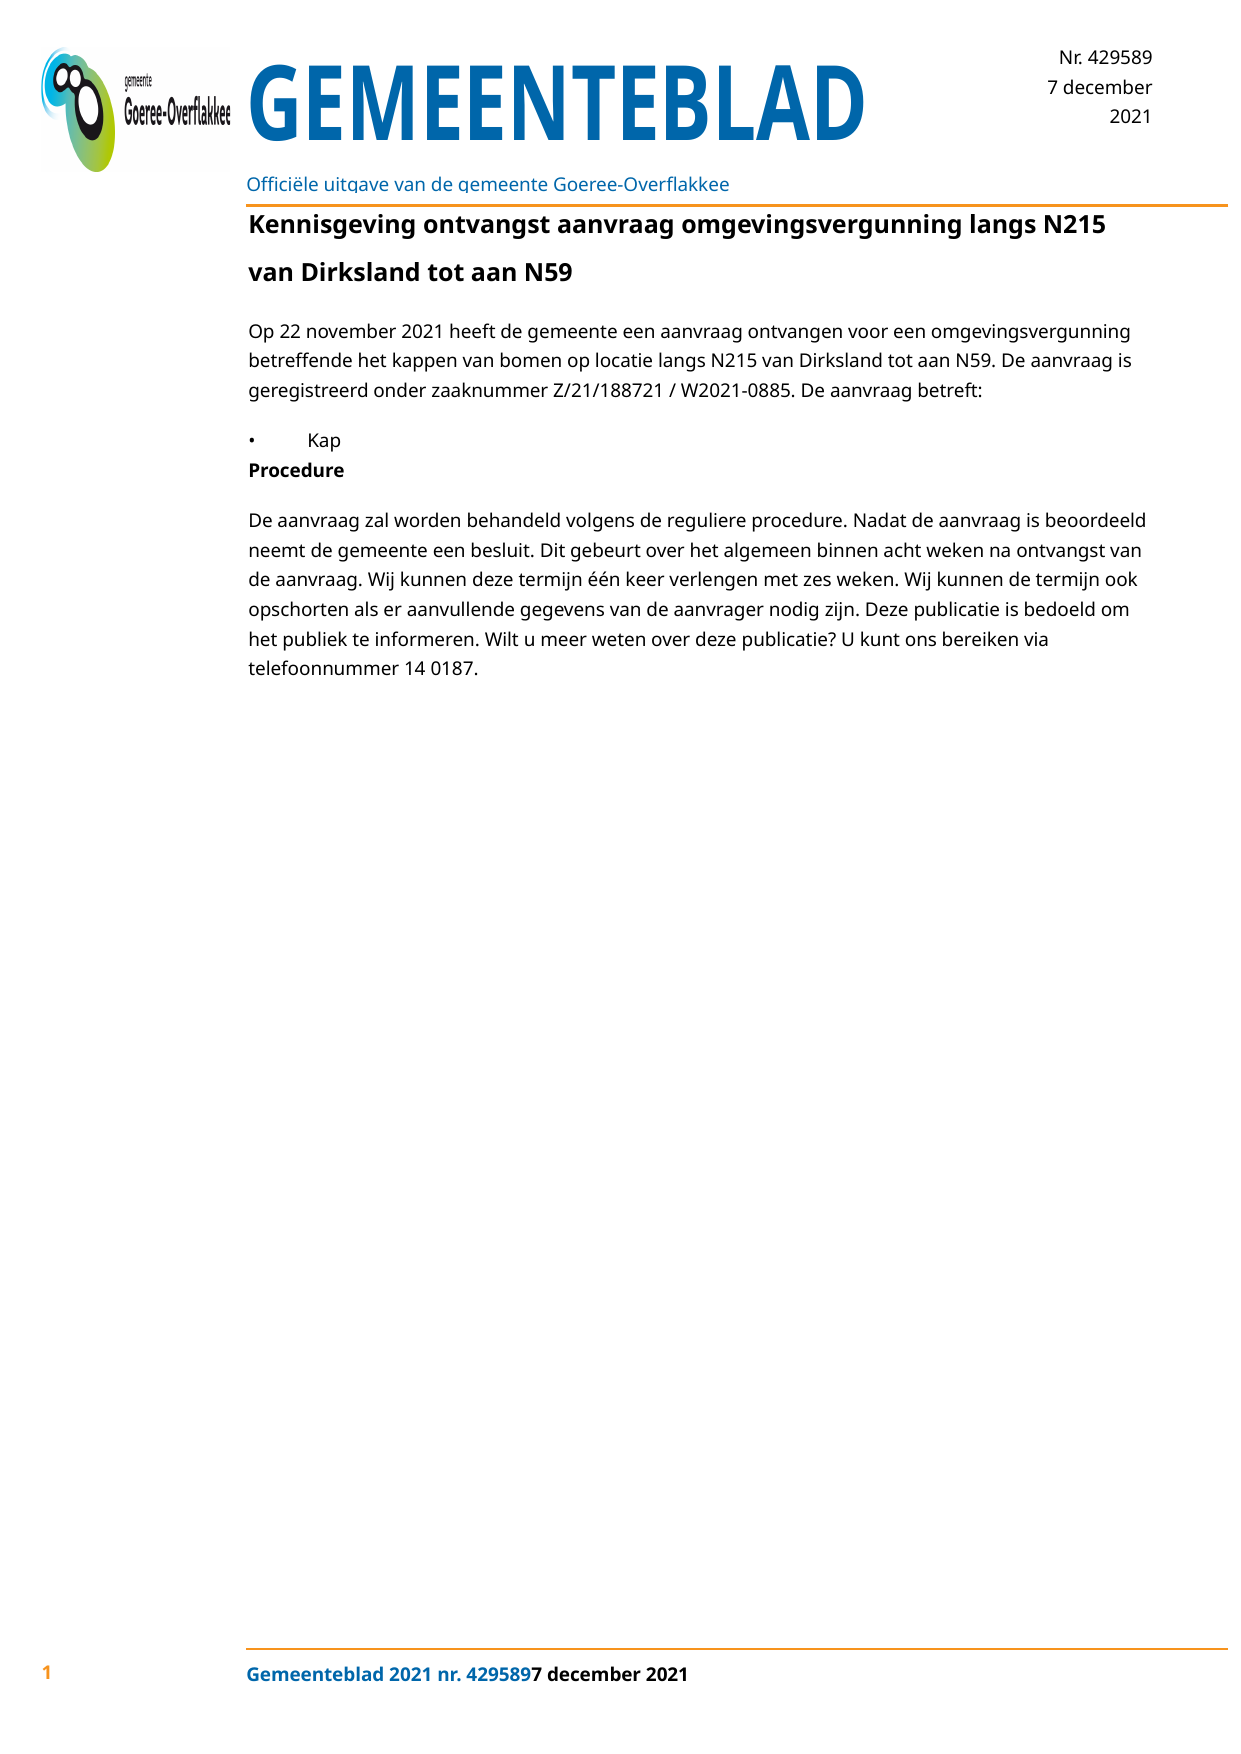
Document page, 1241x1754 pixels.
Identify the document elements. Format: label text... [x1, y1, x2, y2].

list Kap [248, 427, 1152, 453]
text De aanvraag zal worden behandeld volgens de reguliere procedure. Nadat de aanvraag is beoordeeld neemt de gemeente een besluit. Dit gebeurt over het algemeen binnen acht weken na ontvangst van de aanvraag. Wij kunnen deze termijn één keer verlengen met zes weken. Wij kunnen de termijn ook opschorten als er aanvullende gegevens van de aanvrager nodig zijn. Deze publicatie is bedoeld om het publiek te informeren. Wilt u meer weten over deze publicatie? U kunt ons bereiken via telefoonnummer 14 0187. [248, 507, 1152, 681]
text Kennisgeving ontvangst aanvraag omgevingsvergunning langs N215 van Dirksland tot aan N59 [248, 207, 1152, 288]
text Procedure [248, 457, 1152, 483]
picture [41, 47, 231, 172]
text Op 22 november 2021 heeft de gemeente een aanvraag ontvangen voor een omgevingsvergunning betreffende het kappen van bomen op locatie langs N215 van Dirksland tot aan N59. De aanvraag is geregistreerd onder zaaknummer Z/21/188721 / W2021-0885. De aanvraag betreft: [248, 318, 1152, 403]
